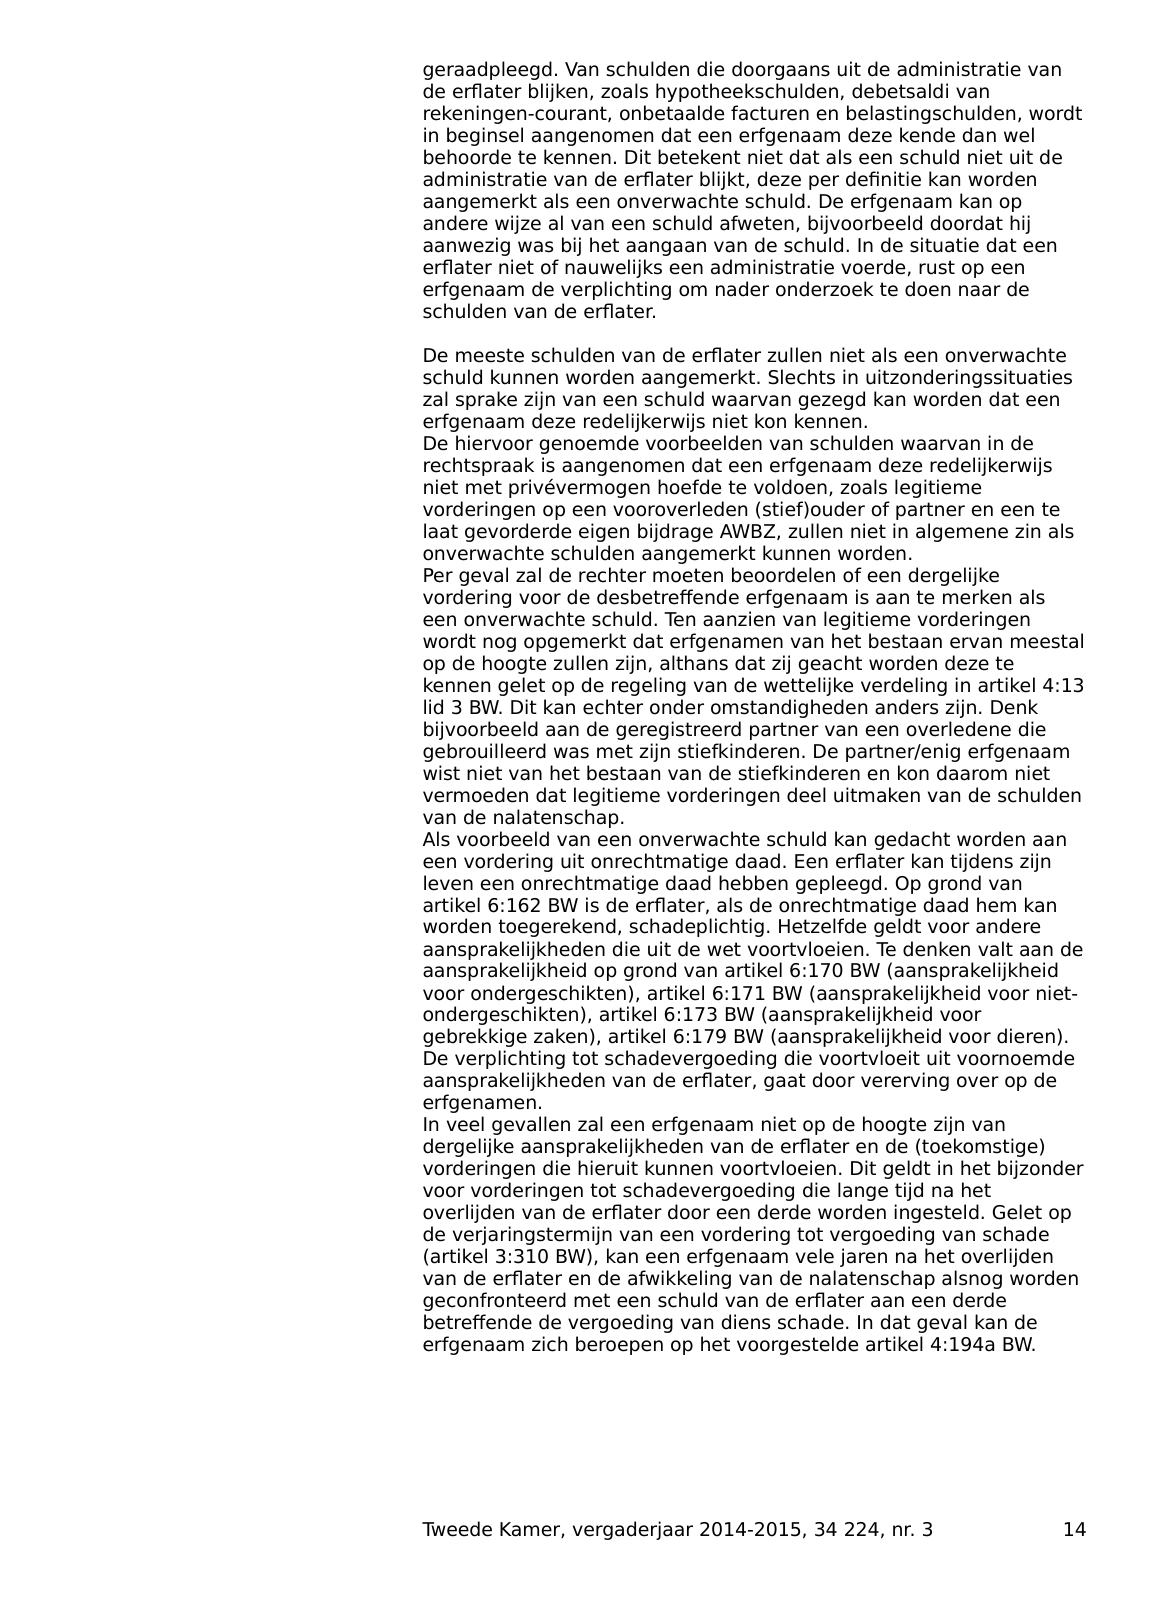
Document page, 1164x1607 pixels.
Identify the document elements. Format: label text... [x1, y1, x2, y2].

text Per geval zal de rechter moeten beoordelen of een dergelijke vordering voor de desbetreffende erfgenaam is aan te merken als een onverwachte schuld. Ten aanzien van legitieme vorderingen wordt nog opgemerkt dat erfgenamen van het bestaan ervan meestal op de hoogte zullen zijn, althans dat zij geacht worden deze te kennen gelet op de regeling van de wettelijke verdeling in artikel 4:13 lid 3 BW. Dit kan echter onder omstandigheden anders zijn. Denk bijvoorbeeld aan de geregistreerd partner van een overledene die gebrouilleerd was met zijn stiefkinderen. De partner/enig erfgenaam wist niet van het bestaan van de stiefkinderen en kon daarom niet vermoeden dat legitieme vorderingen deel uitmaken van de schulden van de nalatenschap. [422, 565, 1087, 828]
text Als voorbeeld van een onverwachte schuld kan gedacht worden aan een vordering uit onrechtmatige daad. Een erflater kan tijdens zijn leven een onrechtmatige daad hebben gepleegd. Op grond van artikel 6:162 BW is de erflater, als de onrechtmatige daad hem kan worden toegerekend, schadeplichtig. Hetzelfde geldt voor andere aansprakelijkheden die uit de wet voortvloeien. Te denken valt aan de aansprakelijkheid op grond van artikel 6:170 BW (aansprakelijkheid voor ondergeschikten), artikel 6:171 BW (aansprakelijkheid voor niet-ondergeschikten), artikel 6:173 BW (aansprakelijkheid voor gebrekkige zaken), artikel 6:179 BW (aansprakelijkheid voor dieren). De verplichting tot schadevergoeding die voortvloeit uit voornoemde aansprakelijkheden van de erflater, gaat door vererving over op de erfgenamen. [422, 828, 1087, 1114]
text In veel gevallen zal een erfgenaam niet op de hoogte zijn van dergelijke aansprakelijkheden van de erflater en de (toekomstige) vorderingen die hieruit kunnen voortvloeien. Dit geldt in het bijzonder voor vorderingen tot schadevergoeding die lange tijd na het overlijden van de erflater door een derde worden ingesteld. Gelet op de verjaringstermijn van een vordering tot vergoeding van schade (artikel 3:310 BW), kan een erfgenaam vele jaren na het overlijden van de erflater en de afwikkeling van de nalatenschap alsnog worden geconfronteerd met een schuld van de erflater aan een derde betreffende de vergoeding van diens schade. In dat geval kan de erfgenaam zich beroepen op het voorgestelde artikel 4:194a BW. [422, 1114, 1087, 1356]
text De hiervoor genoemde voorbeelden van schulden waarvan in de rechtspraak is aangenomen dat een erfgenaam deze redelijkerwijs niet met privévermogen hoefde te voldoen, zoals legitieme vorderingen op een vooroverleden (stief)ouder of partner en een te laat gevorderde eigen bijdrage AWBZ, zullen niet in algemene zin als onverwachte schulden aangemerkt kunnen worden. [422, 433, 1087, 565]
text De meeste schulden van de erflater zullen niet als een onverwachte schuld kunnen worden aangemerkt. Slechts in uitzonderingssituaties zal sprake zijn van een schuld waarvan gezegd kan worden dat een erfgenaam deze redelijkerwijs niet kon kennen. [422, 345, 1087, 433]
text geraadpleegd. Van schulden die doorgaans uit de administratie van de erflater blijken, zoals hypotheekschulden, debetsaldi van rekeningen-courant, onbetaalde facturen en belastingschulden, wordt in beginsel aangenomen dat een erfgenaam deze kende dan wel behoorde te kennen. Dit betekent niet dat als een schuld niet uit de administratie van de erflater blijkt, deze per definitie kan worden aangemerkt als een onverwachte schuld. De erfgenaam kan op andere wijze al van een schuld afweten, bijvoorbeeld doordat hij aanwezig was bij het aangaan van de schuld. In de situatie dat een erflater niet of nauwelijks een administratie voerde, rust op een erfgenaam de verplichting om nader onderzoek te doen naar de schulden van de erflater. [422, 59, 1087, 323]
